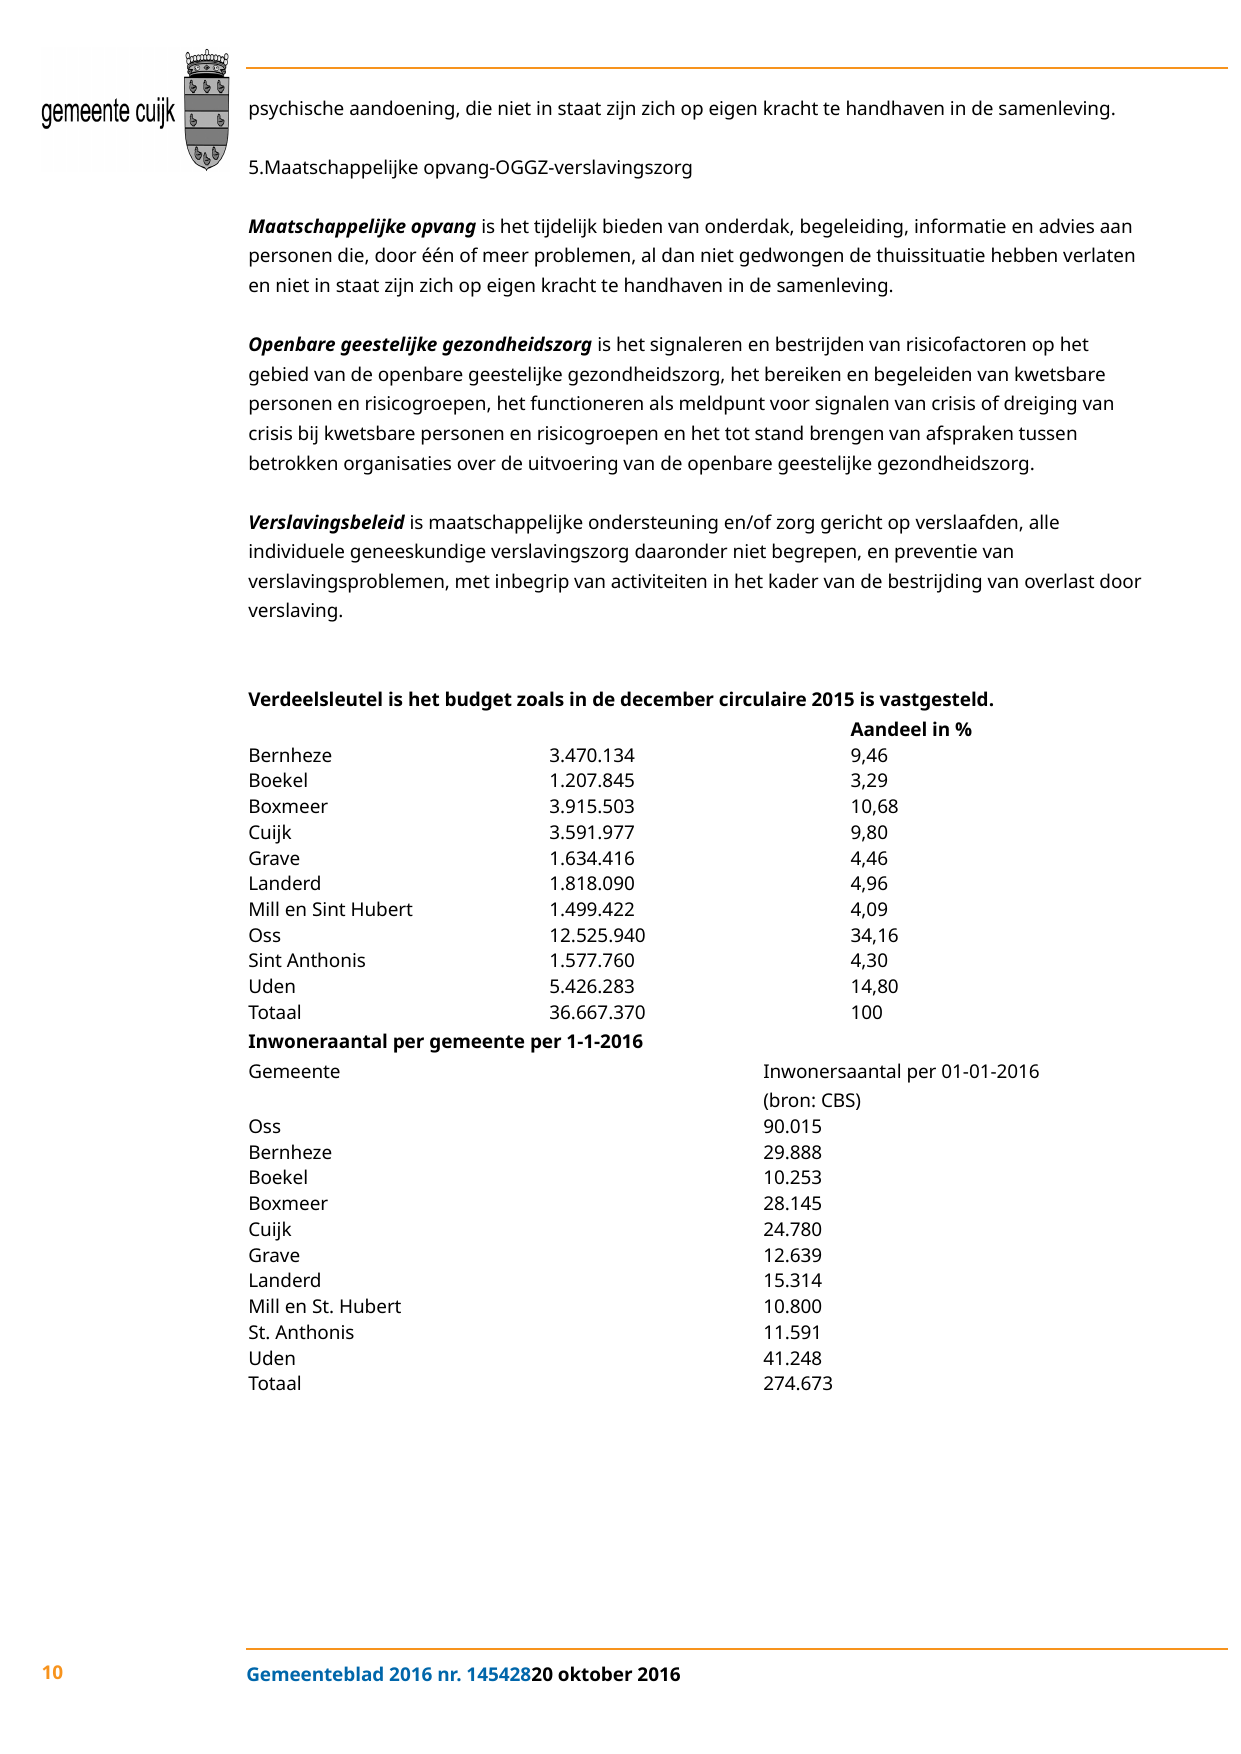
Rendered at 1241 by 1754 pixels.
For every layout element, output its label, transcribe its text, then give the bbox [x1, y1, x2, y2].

table_cell Totaal [248, 999, 549, 1025]
table_cell 274.673 [763, 1370, 1152, 1396]
table_cell Landerd [248, 871, 549, 896]
table_cell 29.888 [763, 1139, 1152, 1164]
table_cell 9,46 [850, 742, 1152, 768]
table_header [549, 716, 850, 742]
table_cell Uden [248, 1345, 763, 1370]
table_cell 4,09 [850, 896, 1152, 922]
table_cell Sint Anthonis [248, 948, 549, 973]
table_cell Grave [248, 845, 549, 871]
text Verslavingsbeleid is maatschappelijke ondersteuning en/of zorg gericht op verslaafden, alle individuele geneeskundige verslavingszorg daaronder niet begrepen, en preventie van verslavingsproblemen, met inbegrip van activiteiten in het kader van de bestrijding van overlast door verslaving. [248, 509, 1152, 623]
text Maatschappelijke opvang is het tijdelijk bieden van onderdak, begeleiding, informatie en advies aan personen die, door één of meer problemen, al dan niet gedwongen de thuissituatie hebben verlaten en niet in staat zijn zich op eigen kracht te handhaven in de samenleving. [248, 213, 1152, 298]
table_cell Boekel [248, 1165, 763, 1190]
table_cell 10.253 [763, 1165, 1152, 1190]
table_header Aandeel in % [850, 716, 1152, 742]
table_cell 4,30 [850, 948, 1152, 973]
table_cell 10,68 [850, 793, 1152, 819]
table_cell 4,96 [850, 871, 1152, 896]
table_cell 3.470.134 [549, 742, 850, 768]
table_cell 1.499.422 [549, 896, 850, 922]
table_cell 1.577.760 [549, 948, 850, 973]
text Openbare geestelijke gezondheidszorg is het signaleren en bestrijden van risicofactoren op het gebied van de openbare geestelijke gezondheidszorg, het bereiken en begeleiden van kwetsbare personen en risicogroepen, het functioneren als meldpunt voor signalen van crisis of dreiging van crisis bij kwetsbare personen en risicogroepen en het tot stand brengen van afspraken tussen betrokken organisaties over de uitvoering van de openbare geestelijke gezondheidszorg. [248, 331, 1152, 476]
table_cell 1.634.416 [549, 845, 850, 871]
table_cell 3.915.503 [549, 793, 850, 819]
table_header [248, 716, 549, 742]
table_cell 10.800 [763, 1293, 1152, 1319]
table_header Gemeente [248, 1058, 763, 1113]
table_header Inwonersaantal per 01-01-2016 (bron: CBS) [763, 1058, 1152, 1113]
table_cell 4,46 [850, 845, 1152, 871]
table_cell 9,80 [850, 819, 1152, 845]
table_cell 5.426.283 [549, 974, 850, 999]
table_cell Landerd [248, 1268, 763, 1293]
table_cell 28.145 [763, 1190, 1152, 1216]
table_cell Boxmeer [248, 1190, 763, 1216]
table_cell 15.314 [763, 1268, 1152, 1293]
table_cell 24.780 [763, 1216, 1152, 1242]
table_cell 34,16 [850, 922, 1152, 948]
table_cell 1.207.845 [549, 768, 850, 793]
table_cell Bernheze [248, 1139, 763, 1164]
table_cell 11.591 [763, 1319, 1152, 1345]
table_cell Cuijk [248, 1216, 763, 1242]
table_cell Cuijk [248, 819, 549, 845]
table_cell 41.248 [763, 1345, 1152, 1370]
table_cell Totaal [248, 1370, 763, 1396]
table_cell 90.015 [763, 1113, 1152, 1139]
table_cell Boxmeer [248, 793, 549, 819]
picture [41, 47, 231, 172]
table_cell 12.525.940 [549, 922, 850, 948]
table_cell Oss [248, 922, 549, 948]
table_cell 36.667.370 [549, 999, 850, 1025]
text psychische aandoening, die niet in staat zijn zich op eigen kracht te handhaven in de samenleving. [248, 95, 1152, 121]
table_cell 1.818.090 [549, 871, 850, 896]
table_cell 3,29 [850, 768, 1152, 793]
text Verdeelsleutel is het budget zoals in de december circulaire 2015 is vastgesteld. [248, 686, 1152, 712]
table_cell Mill en St. Hubert [248, 1293, 763, 1319]
table_cell Uden [248, 974, 549, 999]
table_cell Grave [248, 1242, 763, 1267]
table_cell St. Anthonis [248, 1319, 763, 1345]
table_cell 3.591.977 [549, 819, 850, 845]
table_cell Bernheze [248, 742, 549, 768]
table_cell 14,80 [850, 974, 1152, 999]
table_cell Mill en Sint Hubert [248, 896, 549, 922]
text Inwoneraantal per gemeente per 1-1-2016 [248, 1028, 1152, 1054]
table_cell 100 [850, 999, 1152, 1025]
table_cell 12.639 [763, 1242, 1152, 1267]
table_cell Oss [248, 1113, 763, 1139]
table_cell Boekel [248, 768, 549, 793]
text 5.Maatschappelijke opvang-OGGZ-verslavingszorg [248, 154, 1152, 180]
